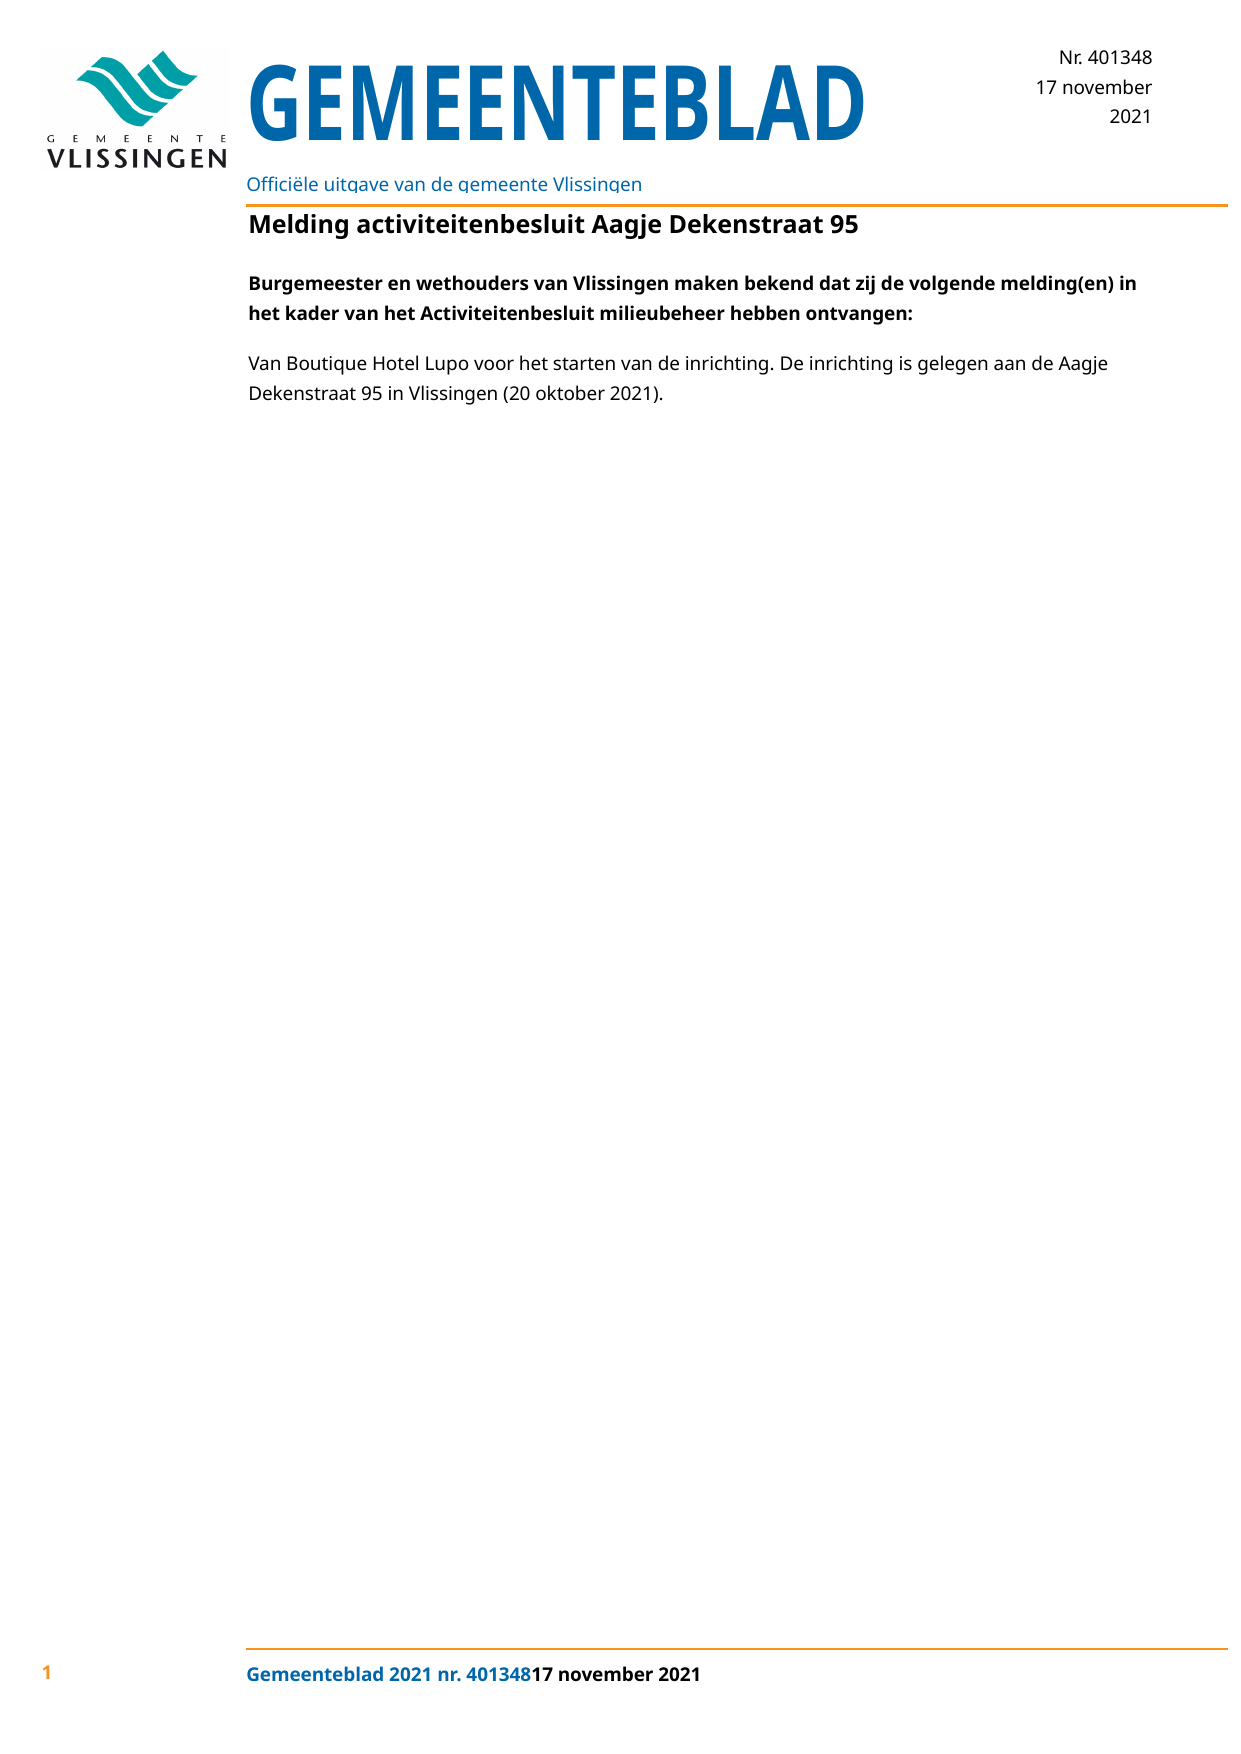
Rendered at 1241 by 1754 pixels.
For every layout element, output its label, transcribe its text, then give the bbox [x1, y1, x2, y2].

text Burgemeester en wethouders van Vlissingen maken bekend dat zij de volgende melding(en) in het kader van het Activiteitenbesluit milieubeheer hebben ontvangen: [248, 270, 1152, 326]
text Melding activiteitenbesluit Aagje Dekenstraat 95 [248, 207, 1152, 241]
picture [41, 47, 231, 172]
text Van Boutique Hotel Lupo voor het starten van de inrichting. De inrichting is gelegen aan de Aagje Dekenstraat 95 in Vlissingen (20 oktober 2021). [248, 350, 1152, 406]
